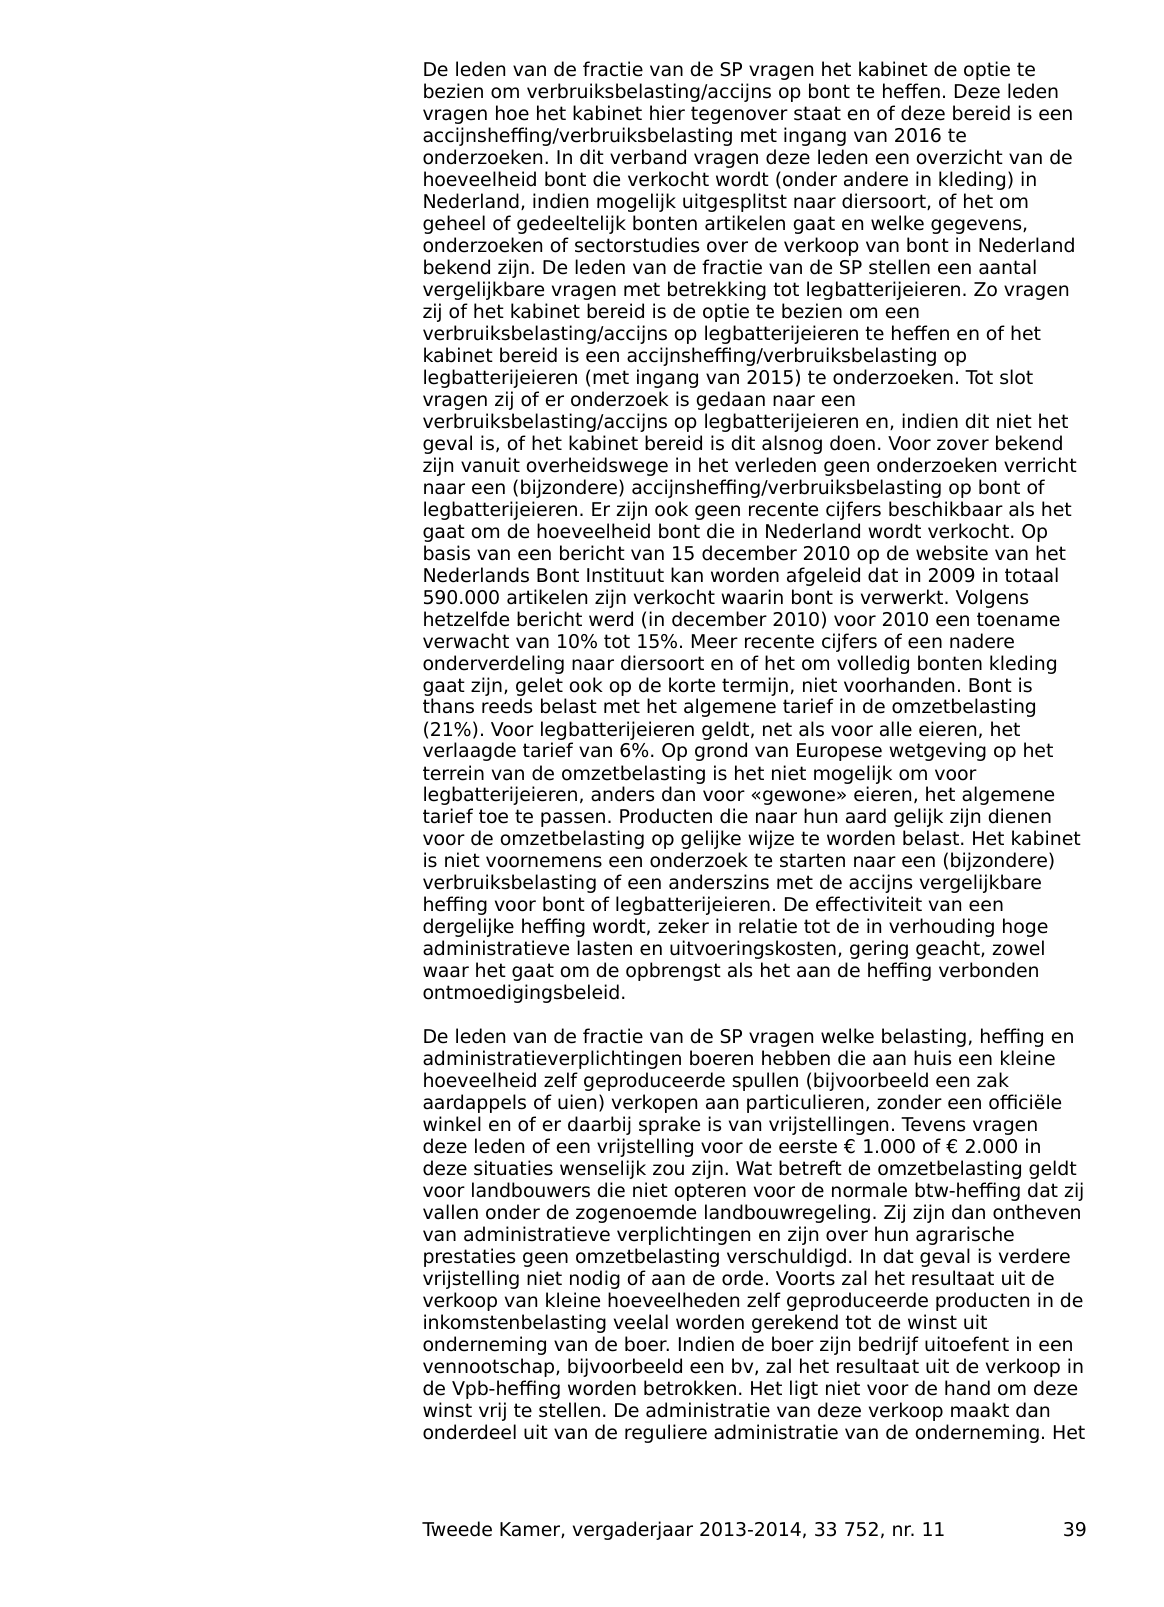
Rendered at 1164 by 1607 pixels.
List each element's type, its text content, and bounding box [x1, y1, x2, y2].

text De leden van de fractie van de SP vragen welke belasting, heffing en administratieverplichtingen boeren hebben die aan huis een kleine hoeveelheid zelf geproduceerde spullen (bijvoorbeeld een zak aardappels of uien) verkopen aan particulieren, zonder een officiële winkel en of er daarbij sprake is van vrijstellingen. Tevens vragen deze leden of een vrijstelling voor de eerste € 1.000 of € 2.000 in deze situaties wenselijk zou zijn. Wat betreft de omzetbelasting geldt voor landbouwers die niet opteren voor de normale btw-heffing dat zij vallen onder de zogenoemde landbouwregeling. Zij zijn dan ontheven van administratieve verplichtingen en zijn over hun agrarische prestaties geen omzetbelasting verschuldigd. In dat geval is verdere vrijstelling niet nodig of aan de orde. Voorts zal het resultaat uit de verkoop van kleine hoeveelheden zelf geproduceerde producten in de inkomstenbelasting veelal worden gerekend tot de winst uit onderneming van de boer. Indien de boer zijn bedrijf uitoefent in een vennootschap, bijvoorbeeld een bv, zal het resultaat uit de verkoop in de Vpb-heffing worden betrokken. Het ligt niet voor de hand om deze winst vrij te stellen. De administratie van deze verkoop maakt dan onderdeel uit van de reguliere administratie van de onderneming. Het [422, 1026, 1087, 1444]
text De leden van de fractie van de SP vragen het kabinet de optie te bezien om verbruiksbelasting/accijns op bont te heffen. Deze leden vragen hoe het kabinet hier tegenover staat en of deze bereid is een accijnsheffing/verbruiksbelasting met ingang van 2016 te onderzoeken. In dit verband vragen deze leden een overzicht van de hoeveelheid bont die verkocht wordt (onder andere in kleding) in Nederland, indien mogelijk uitgesplitst naar diersoort, of het om geheel of gedeeltelijk bonten artikelen gaat en welke gegevens, onderzoeken of sectorstudies over de verkoop van bont in Nederland bekend zijn. De leden van de fractie van de SP stellen een aantal vergelijkbare vragen met betrekking tot legbatterijeieren. Zo vragen zij of het kabinet bereid is de optie te bezien om een verbruiksbelasting/accijns op legbatterijeieren te heffen en of het kabinet bereid is een accijnsheffing/verbruiksbelasting op legbatterijeieren (met ingang van 2015) te onderzoeken. Tot slot vragen zij of er onderzoek is gedaan naar een verbruiksbelasting/accijns op legbatterijeieren en, indien dit niet het geval is, of het kabinet bereid is dit alsnog doen. Voor zover bekend zijn vanuit overheidswege in het verleden geen onderzoeken verricht naar een (bijzondere) accijnsheffing/verbruiksbelasting op bont of legbatterijeieren. Er zijn ook geen recente cijfers beschikbaar als het gaat om de hoeveelheid bont die in Nederland wordt verkocht. Op basis van een bericht van 15 december 2010 op de website van het Nederlands Bont Instituut kan worden afgeleid dat in 2009 in totaal 590.000 artikelen zijn verkocht waarin bont is verwerkt. Volgens hetzelfde bericht werd (in december 2010) voor 2010 een toename verwacht van 10% tot 15%. Meer recente cijfers of een nadere onderverdeling naar diersoort en of het om volledig bonten kleding gaat zijn, gelet ook op de korte termijn, niet voorhanden. Bont is thans reeds belast met het algemene tarief in de omzetbelasting (21%). Voor legbatterijeieren geldt, net als voor alle eieren, het verlaagde tarief van 6%. Op grond van Europese wetgeving op het terrein van de omzetbelasting is het niet mogelijk om voor legbatterijeieren, anders dan voor «gewone» eieren, het algemene tarief toe te passen. Producten die naar hun aard gelijk zijn dienen voor de omzetbelasting op gelijke wijze te worden belast. Het kabinet is niet voornemens een onderzoek te starten naar een (bijzondere) verbruiksbelasting of een anderszins met de accijns vergelijkbare heffing voor bont of legbatterijeieren. De effectiviteit van een dergelijke heffing wordt, zeker in relatie tot de in verhouding hoge administratieve lasten en uitvoeringskosten, gering geacht, zowel waar het gaat om de opbrengst als het aan de heffing verbonden ontmoedigingsbeleid. [422, 59, 1087, 1004]
